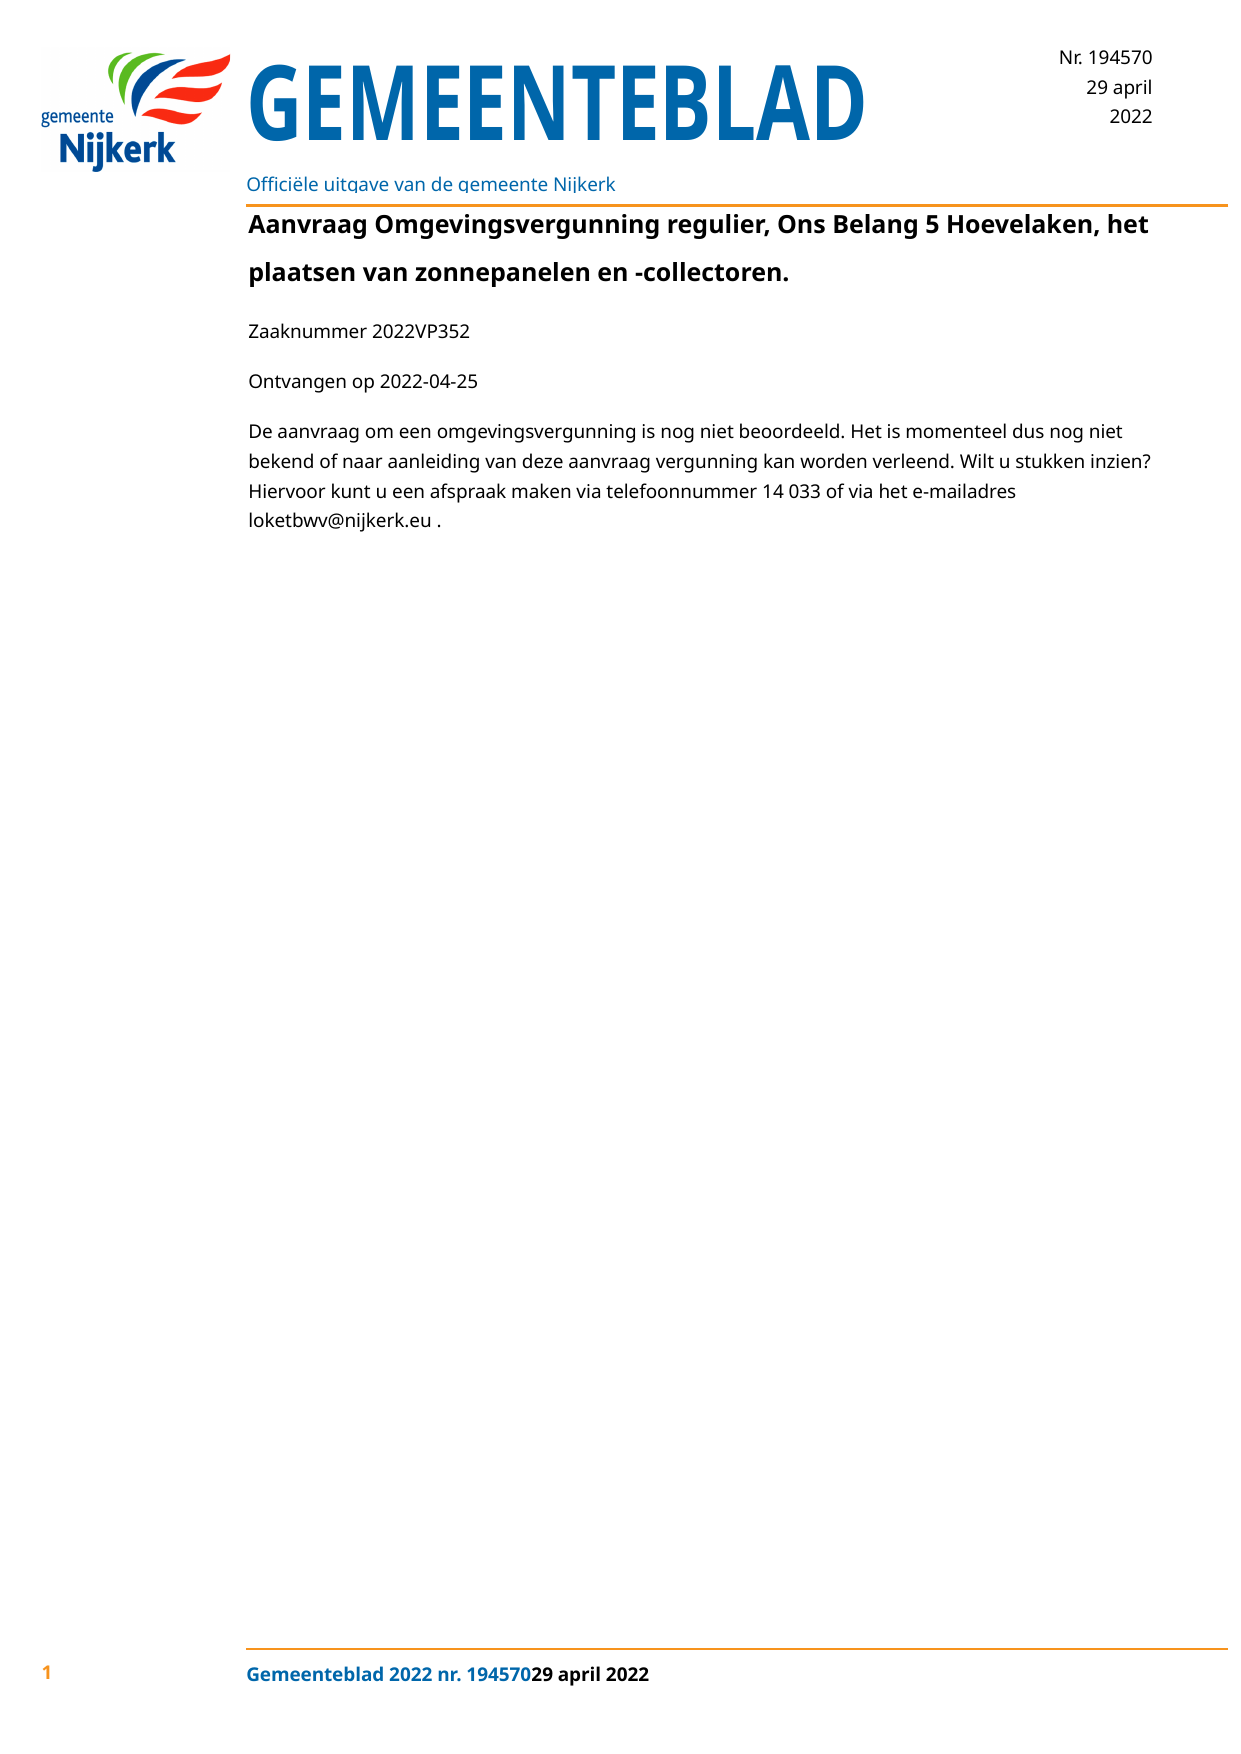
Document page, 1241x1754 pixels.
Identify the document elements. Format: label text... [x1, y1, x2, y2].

text De aanvraag om een omgevingsvergunning is nog niet beoordeeld. Het is momenteel dus nog niet bekend of naar aanleiding van deze aanvraag vergunning kan worden verleend. Wilt u stukken inzien? Hiervoor kunt u een afspraak maken via telefoonnummer 14 033 of via het e-mailadres loketbwv@nijkerk.eu . [248, 419, 1152, 533]
text Aanvraag Omgevingsvergunning regulier, Ons Belang 5 Hoevelaken, het plaatsen van zonnepanelen en -collectoren. [248, 207, 1152, 288]
text Zaaknummer 2022VP352 [248, 318, 1152, 344]
picture [41, 47, 231, 172]
text Ontvangen op 2022-04-25 [248, 368, 1152, 394]
